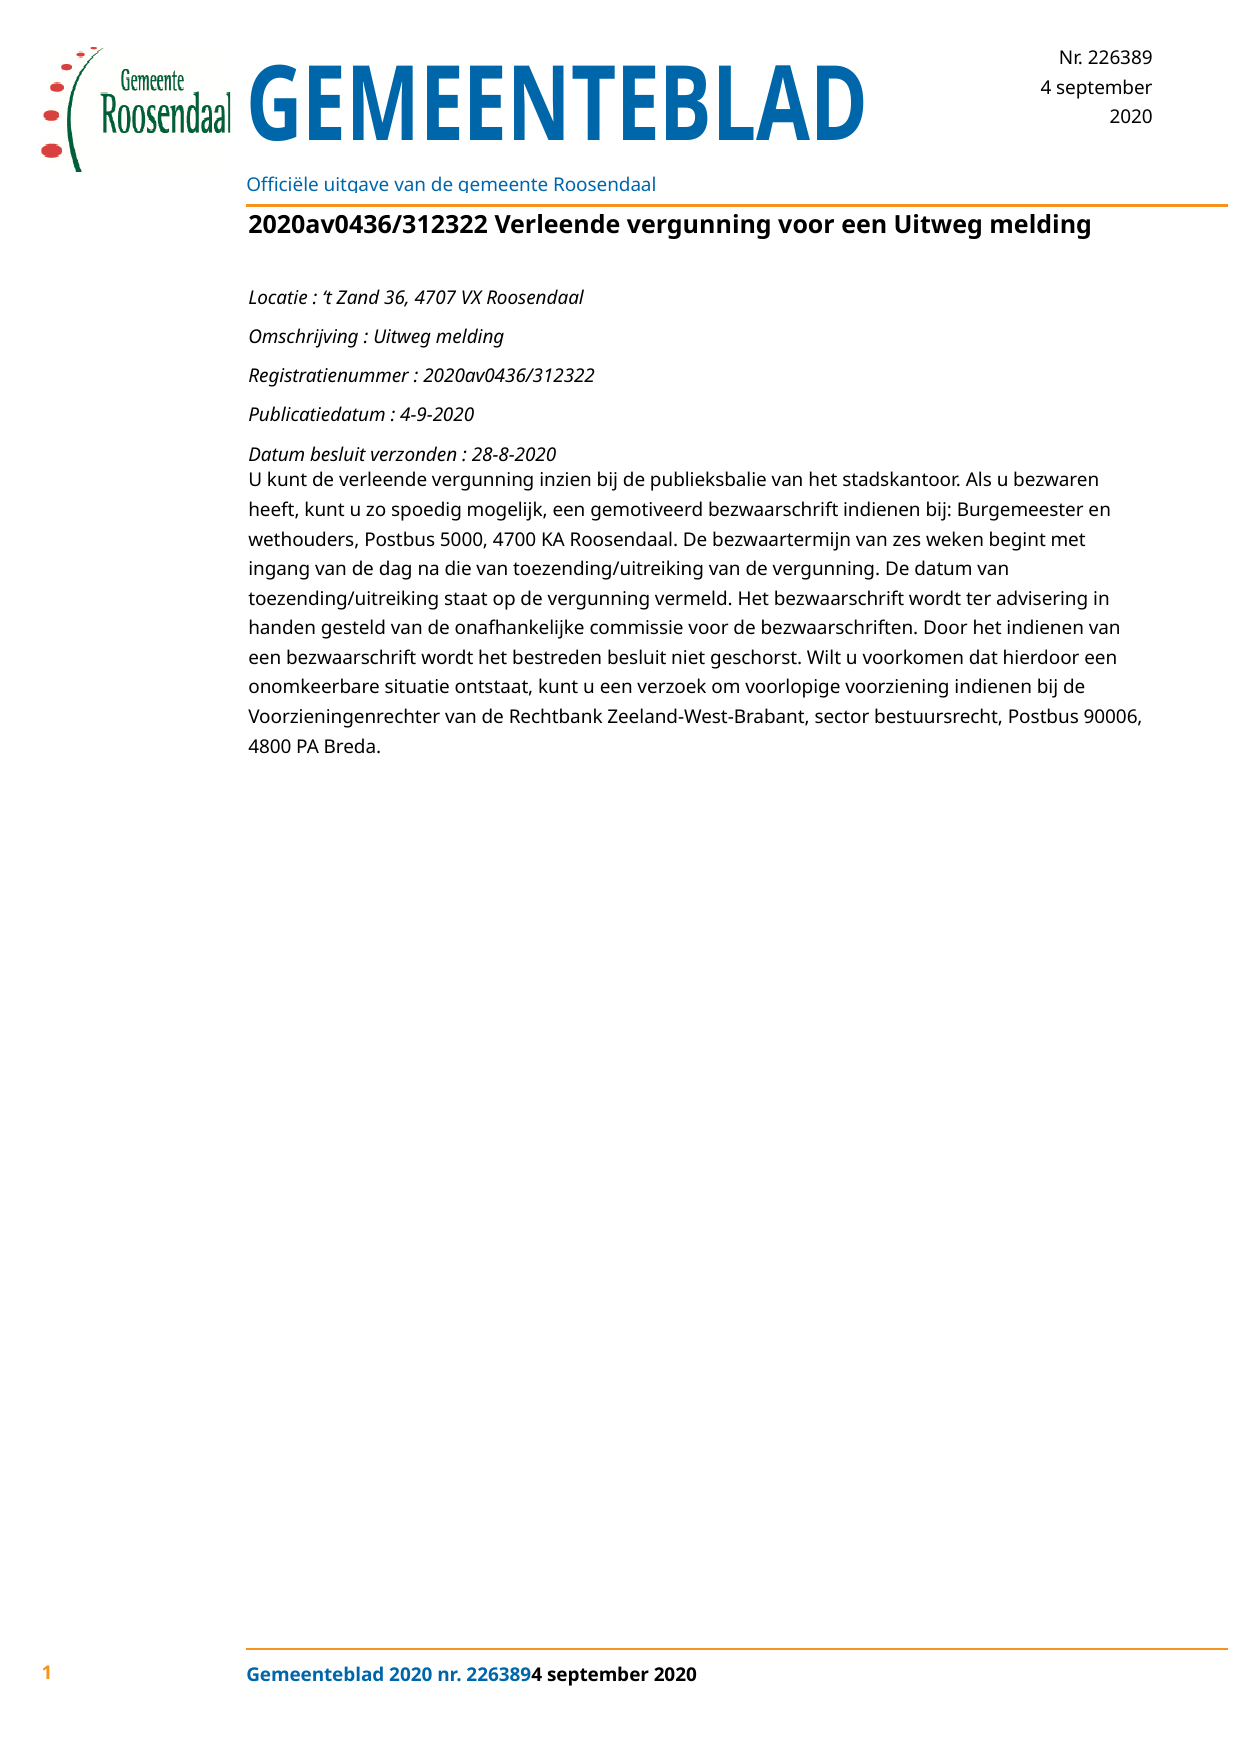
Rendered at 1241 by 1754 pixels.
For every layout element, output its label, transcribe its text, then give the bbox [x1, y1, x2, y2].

text U kunt de verleende vergunning inzien bij de publieksbalie van het stadskantoor. Als u bezwaren heeft, kunt u zo spoedig mogelijk, een gemotiveerd bezwaarschrift indienen bij: Burgemeester en wethouders, Postbus 5000, 4700 KA Roosendaal. De bezwaartermijn van zes weken begint met ingang van de dag na die van toezending/uitreiking van de vergunning. De datum van toezending/uitreiking staat op de vergunning vermeld. Het bezwaarschrift wordt ter advisering in handen gesteld van de onafhankelijke commissie voor de bezwaarschriften. Door het indienen van een bezwaarschrift wordt het bestreden besluit niet geschorst. Wilt u voorkomen dat hierdoor een onomkeerbare situatie ontstaat, kunt u een verzoek om voorlopige voorziening indienen bij de Voorzieningenrechter van de Rechtbank Zeeland-West-Brabant, sector bestuursrecht, Postbus 90006, 4800 PA Breda. [248, 467, 1152, 759]
text Locatie : ‘t Zand 36, 4707 VX Roosendaal [248, 284, 1152, 309]
text Registratienummer : 2020av0436/312322 [248, 362, 1152, 388]
text 2020av0436/312322 Verleende vergunning voor een Uitweg melding [248, 207, 1152, 241]
text Omschrijving : Uitweg melding [248, 323, 1152, 349]
text Publicatiedatum : 4-9-2020 [248, 402, 1152, 427]
picture [41, 47, 231, 172]
text Datum besluit verzonden : 28-8-2020 [248, 441, 1152, 467]
